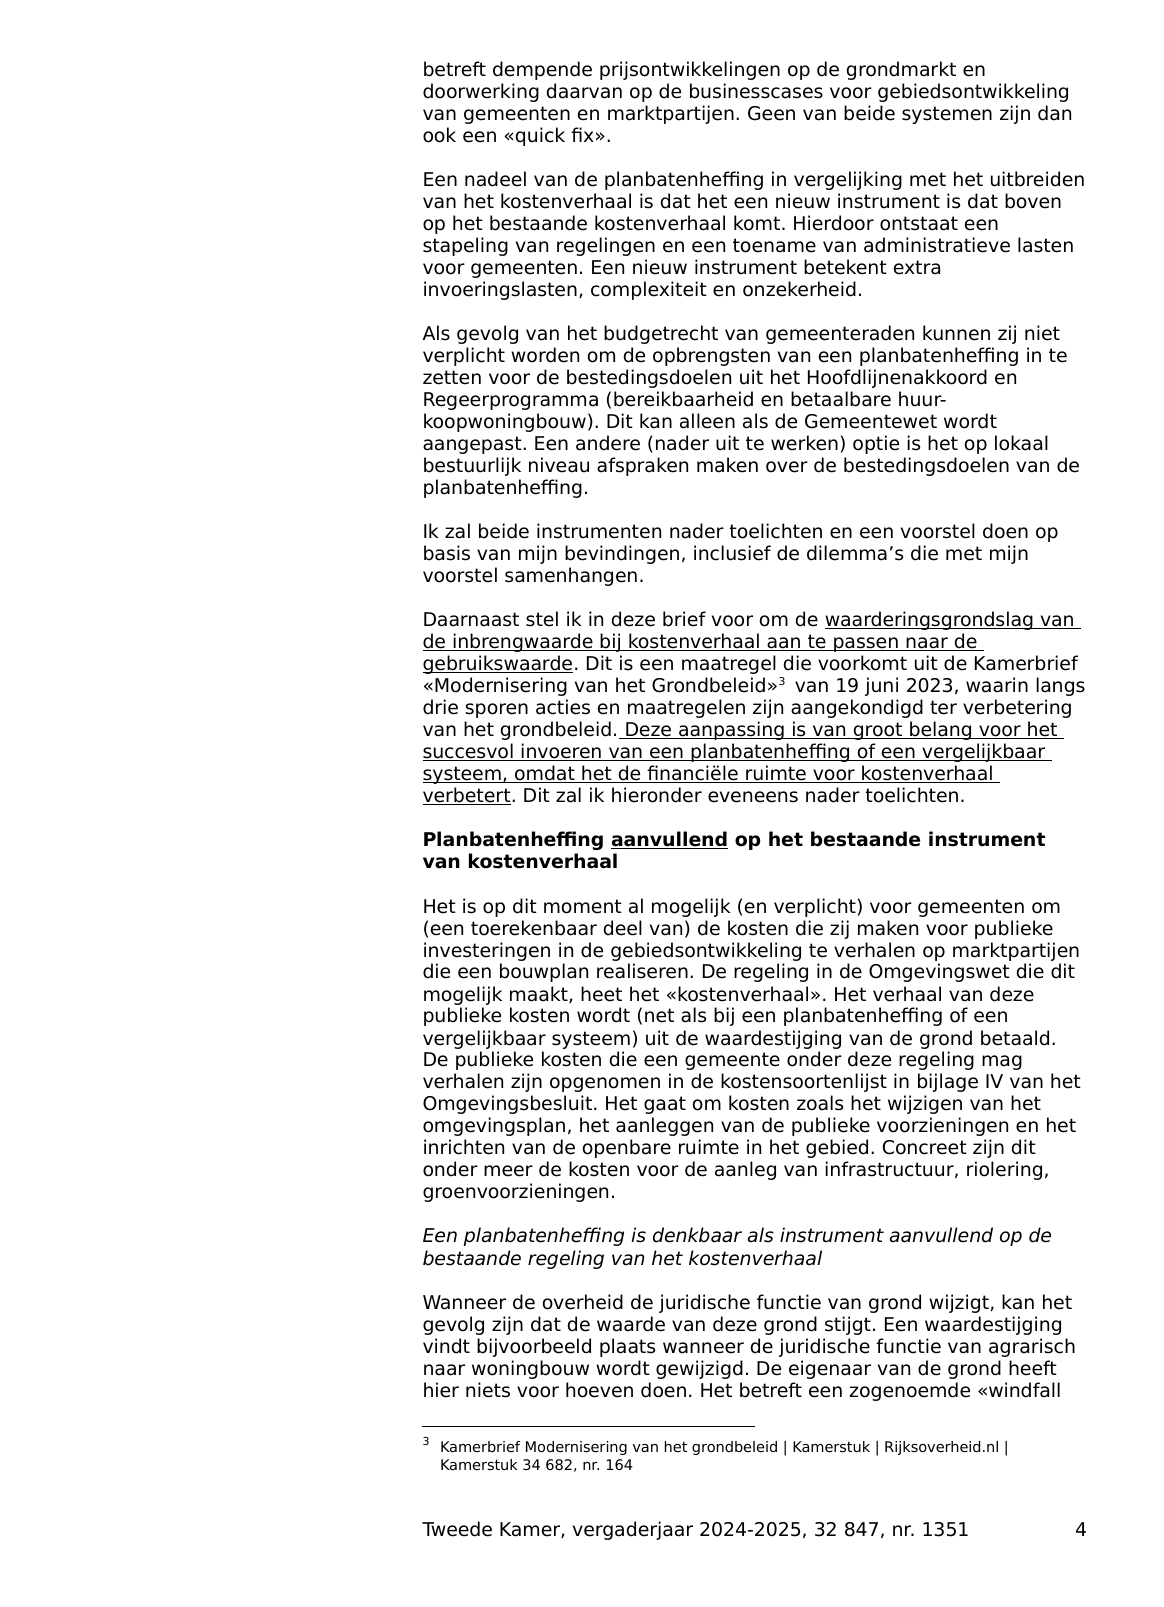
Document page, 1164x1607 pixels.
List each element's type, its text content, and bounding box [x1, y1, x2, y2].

subtitle Planbatenheffing aanvullend op het bestaande instrument van kostenverhaal [422, 829, 1087, 873]
text Wanneer de overheid de juridische functie van grond wijzigt, kan het gevolg zijn dat de waarde van deze grond stijgt. Een waardestijging vindt bijvoorbeeld plaats wanneer de juridische functie van agrarisch naar woningbouw wordt gewijzigd. De eigenaar van de grond heeft hier niets voor hoeven doen. Het betreft een zogenoemde «windfall [422, 1292, 1087, 1401]
text Kamerbrief Modernisering van het grondbeleid | Kamerstuk | Rijksoverheid.nl | Kamerstuk 34 682, nr. 164 [422, 1435, 1087, 1474]
text Ik zal beide instrumenten nader toelichten en een voorstel doen op basis van mijn bevindingen, inclusief de dilemma’s die met mijn voorstel samenhangen. [422, 521, 1087, 587]
subtitle Een planbatenheffing is denkbaar als instrument aanvullend op de bestaande regeling van het kostenverhaal [422, 1225, 1087, 1269]
text betreft dempende prijsontwikkelingen op de grondmarkt en doorwerking daarvan op de businesscases voor gebiedsontwikkeling van gemeenten en marktpartijen. Geen van beide systemen zijn dan ook een «quick fix». [422, 59, 1087, 147]
text Een nadeel van de planbatenheffing in vergelijking met het uitbreiden van het kostenverhaal is dat het een nieuw instrument is dat boven op het bestaande kostenverhaal komt. Hierdoor ontstaat een stapeling van regelingen en een toename van administratieve lasten voor gemeenten. Een nieuw instrument betekent extra invoeringslasten, complexiteit en onzekerheid. [422, 169, 1087, 301]
text Het is op dit moment al mogelijk (en verplicht) voor gemeenten om (een toerekenbaar deel van) de kosten die zij maken voor publieke investeringen in de gebiedsontwikkeling te verhalen op marktpartijen die een bouwplan realiseren. De regeling in de Omgevingswet die dit mogelijk maakt, heet het «kostenverhaal». Het verhaal van deze publieke kosten wordt (net als bij een planbatenheffing of een vergelijkbaar systeem) uit de waardestijging van de grond betaald. De publieke kosten die een gemeente onder deze regeling mag verhalen zijn opgenomen in de kostensoortenlijst in bijlage IV van het Omgevingsbesluit. Het gaat om kosten zoals het wijzigen van het omgevingsplan, het aanleggen van de publieke voorzieningen en het inrichten van de openbare ruimte in het gebied. Concreet zijn dit onder meer de kosten voor de aanleg van infrastructuur, riolering, groenvoorzieningen. [422, 896, 1087, 1203]
text Daarnaast stel ik in deze brief voor om de waarderingsgrondslag van de inbrengwaarde bij kostenverhaal aan te passen naar de gebruikswaarde. Dit is een maatregel die voorkomt uit de Kamerbrief «Modernisering van het Grondbeleid» van 19 juni 2023, waarin langs drie sporen acties en maatregelen zijn aangekondigd ter verbetering van het grondbeleid. Deze aanpassing is van groot belang voor het succesvol invoeren van een planbatenheffing of een vergelijkbaar systeem, omdat het de financiële ruimte voor kostenverhaal verbetert. Dit zal ik hieronder eveneens nader toelichten. [422, 609, 1087, 807]
text Als gevolg van het budgetrecht van gemeenteraden kunnen zij niet verplicht worden om de opbrengsten van een planbatenheffing in te zetten voor de bestedingsdoelen uit het Hoofdlijnenakkoord en Regeerprogramma (bereikbaarheid en betaalbare huur- koopwoningbouw). Dit kan alleen als de Gemeentewet wordt aangepast. Een andere (nader uit te werken) optie is het op lokaal bestuurlijk niveau afspraken maken over de bestedingsdoelen van de planbatenheffing. [422, 323, 1087, 499]
